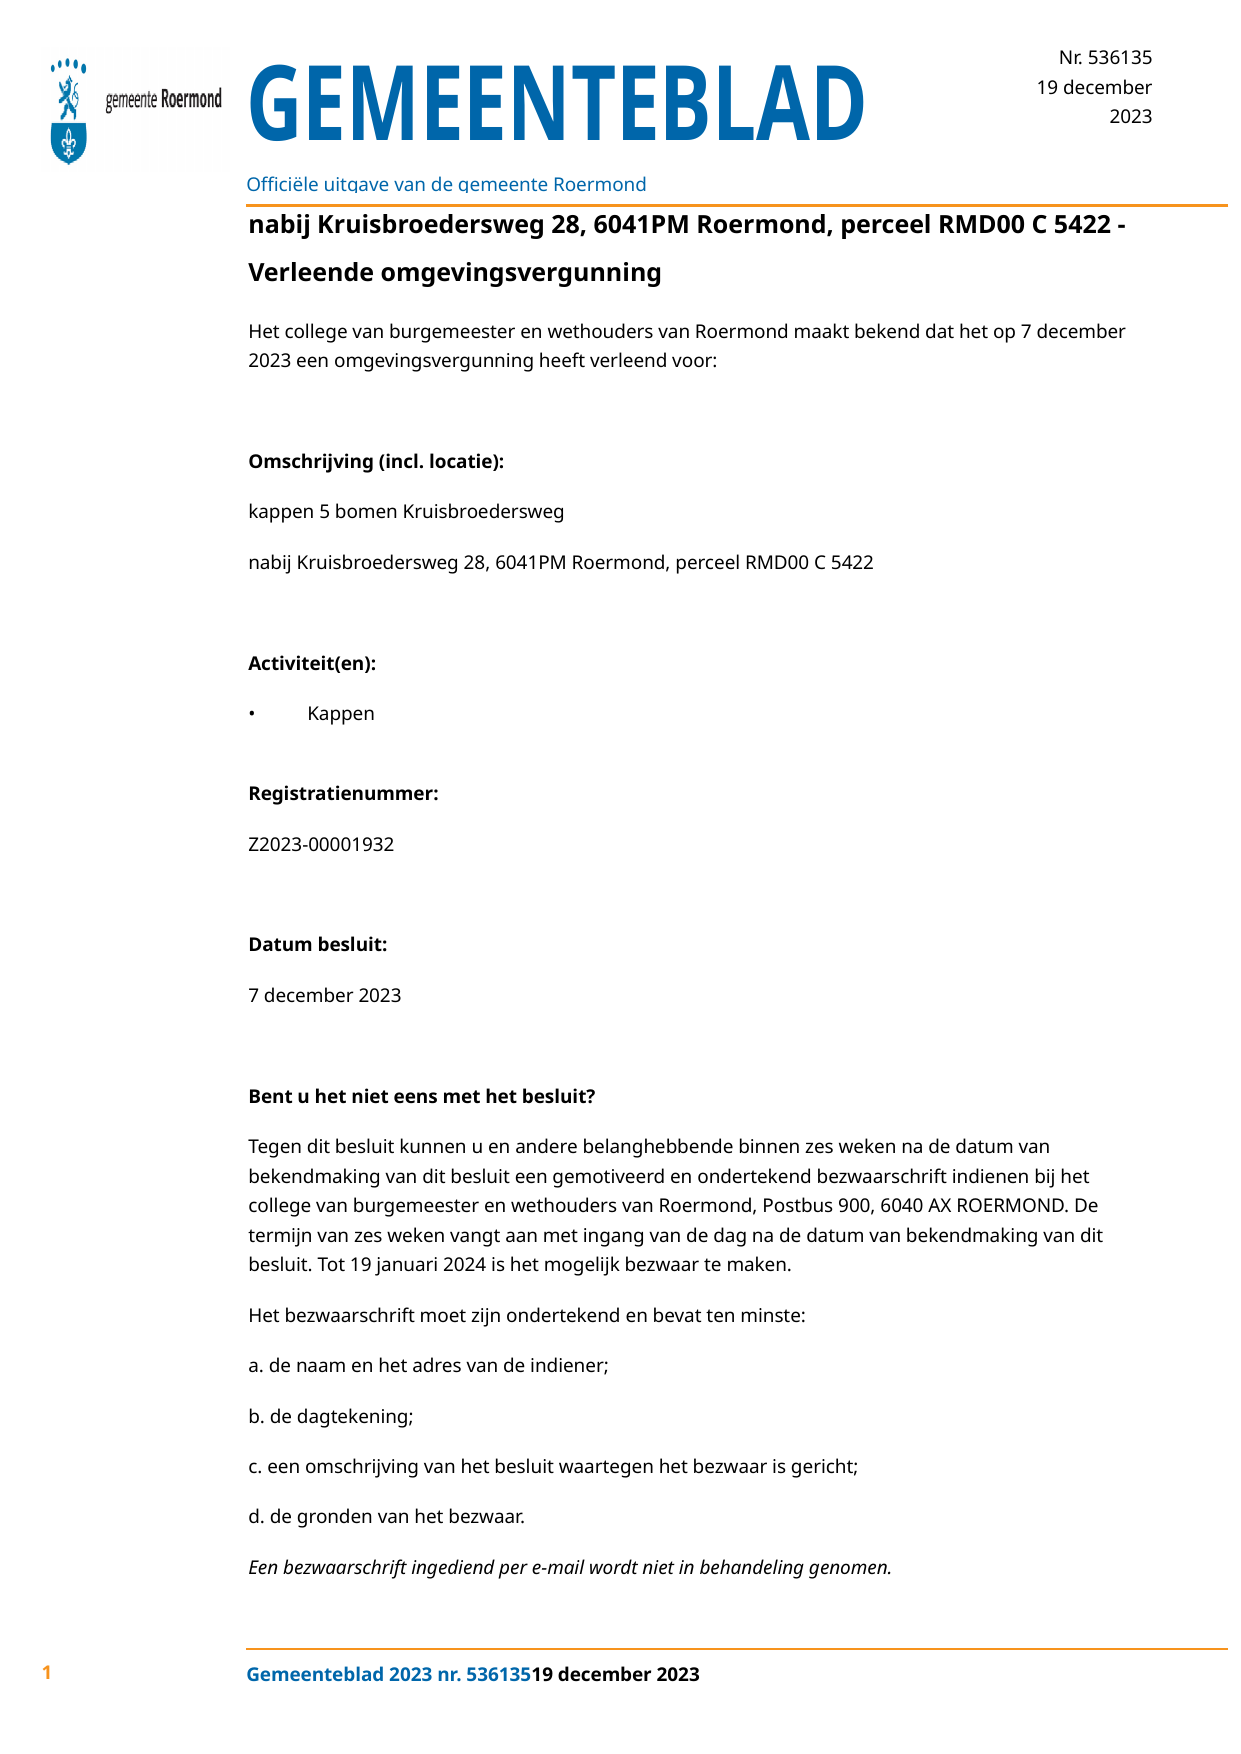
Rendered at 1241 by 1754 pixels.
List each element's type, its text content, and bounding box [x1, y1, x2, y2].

text Een bezwaarschrift ingediend per e-mail wordt niet in behandeling genomen. [248, 1554, 1152, 1580]
text a. de naam en het adres van de indiener; [248, 1352, 1152, 1378]
text nabij Kruisbroedersweg 28, 6041PM Roermond, perceel RMD00 C 5422 [248, 549, 1152, 575]
text b. de dagtekening; [248, 1403, 1152, 1429]
text Activiteit(en): [248, 650, 1152, 676]
text Het bezwaarschrift moet zijn ondertekend en bevat ten minste: [248, 1302, 1152, 1328]
text Registratienummer: [248, 780, 1152, 806]
text Omschrijving (incl. locatie): [248, 448, 1152, 474]
list Kappen [248, 700, 1152, 726]
text kappen 5 bomen Kruisbroedersweg [248, 499, 1152, 524]
text Datum besluit: [248, 932, 1152, 957]
text Bent u het niet eens met het besluit? [248, 1083, 1152, 1109]
text Het college van burgemeester en wethouders van Roermond maakt bekend dat het op 7 december 2023 een omgevingsvergunning heeft verleend voor: [248, 318, 1152, 373]
text 7 december 2023 [248, 982, 1152, 1008]
text Tegen dit besluit kunnen u en andere belanghebbende binnen zes weken na de datum van bekendmaking van dit besluit een gemotiveerd en ondertekend bezwaarschrift indienen bij het college van burgemeester en wethouders van Roermond, Postbus 900, 6040 AX ROERMOND. De termijn van zes weken vangt aan met ingang van de dag na de datum van bekendmaking van dit besluit. Tot 19 januari 2024 is het mogelijk bezwaar te maken. [248, 1133, 1152, 1277]
text Z2023-00001932 [248, 831, 1152, 857]
text d. de gronden van het bezwaar. [248, 1504, 1152, 1529]
text c. een omschrijving van het besluit waartegen het bezwaar is gericht; [248, 1453, 1152, 1479]
picture [41, 47, 231, 172]
text nabij Kruisbroedersweg 28, 6041PM Roermond, perceel RMD00 C 5422 - Verleende omgevingsvergunning [248, 207, 1152, 288]
